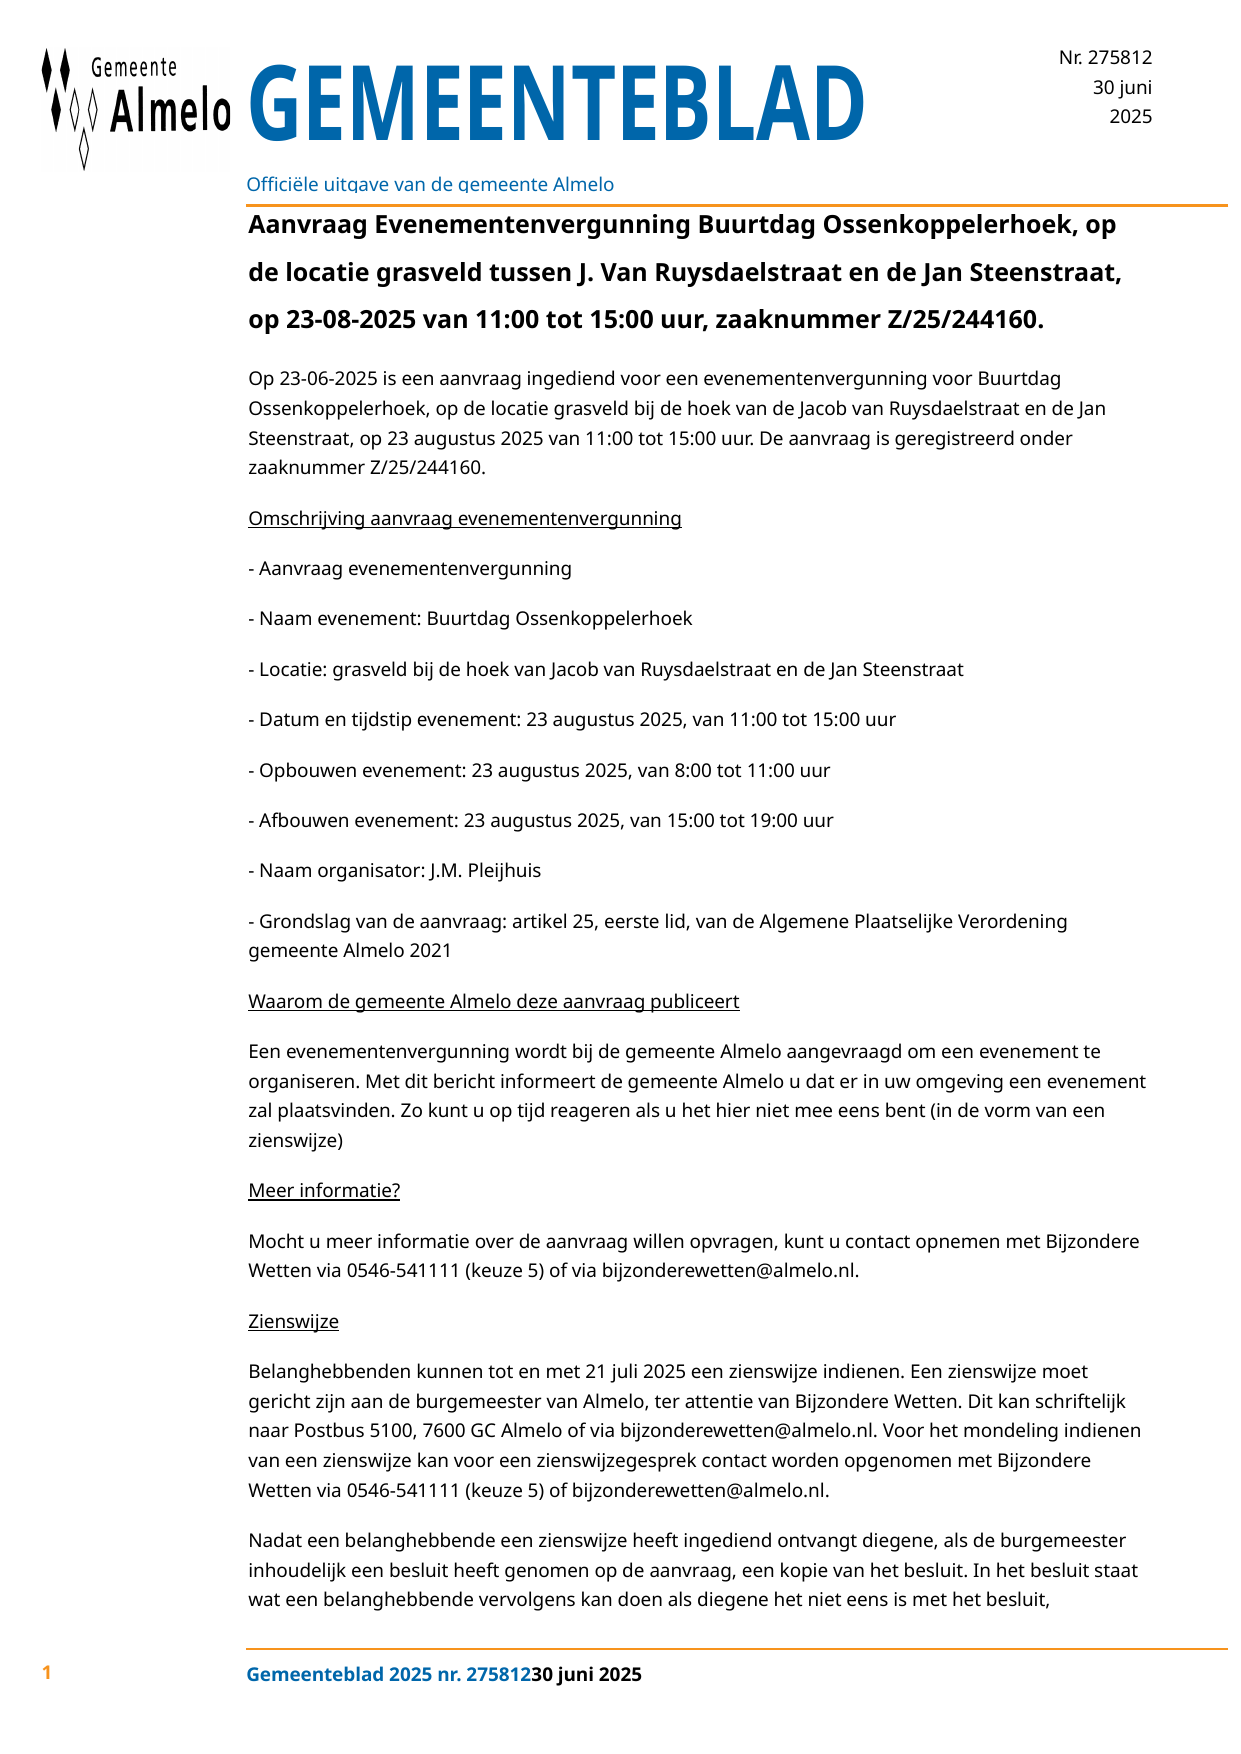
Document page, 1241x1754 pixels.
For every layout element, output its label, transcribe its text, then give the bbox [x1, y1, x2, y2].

text Omschrijving aanvraag evenementenvergunning [248, 505, 1152, 530]
text Op 23-06-2025 is een aanvraag ingediend voor een evenementenvergunning voor Buurtdag Ossenkoppelerhoek, op de locatie grasveld bij de hoek van de Jacob van Ruysdaelstraat en de Jan Steenstraat, op 23 augustus 2025 van 11:00 tot 15:00 uur. De aanvraag is geregistreerd onder zaaknummer Z/25/244160. [248, 366, 1152, 480]
text - Naam organisator: J.M. Pleijhuis [248, 858, 1152, 883]
picture [41, 47, 231, 172]
text - Aanvraag evenementenvergunning [248, 555, 1152, 581]
text Nadat een belanghebbende een zienswijze heeft ingediend ontvangt diegene, als de burgemeester inhoudelijk een besluit heeft genomen op de aanvraag, een kopie van het besluit. In het besluit staat wat een belanghebbende vervolgens kan doen als diegene het niet eens is met het besluit, [248, 1527, 1152, 1612]
text Een evenementenvergunning wordt bij de gemeente Almelo aangevraagd om een evenement te organiseren. Met dit bericht informeert de gemeente Almelo u dat er in uw omgeving een evenement zal plaatsvinden. Zo kunt u op tijd reageren als u het hier niet mee eens bent (in de vorm van een zienswijze) [248, 1038, 1152, 1153]
text - Afbouwen evenement: 23 augustus 2025, van 15:00 tot 19:00 uur [248, 807, 1152, 833]
text - Datum en tijdstip evenement: 23 augustus 2025, van 11:00 tot 15:00 uur [248, 706, 1152, 732]
text Mocht u meer informatie over de aanvraag willen opvragen, kunt u contact opnemen met Bijzondere Wetten via 0546-541111 (keuze 5) of via bijzonderewetten@almelo.nl. [248, 1228, 1152, 1283]
text Zienswijze [248, 1308, 1152, 1334]
text Belanghebbenden kunnen tot en met 21 juli 2025 een zienswijze indienen. Een zienswijze moet gericht zijn aan de burgemeester van Almelo, ter attentie van Bijzondere Wetten. Dit kan schriftelijk naar Postbus 5100, 7600 GC Almelo of via bijzonderewetten@almelo.nl. Voor het mondeling indienen van een zienswijze kan voor een zienswijzegesprek contact worden opgenomen met Bijzondere Wetten via 0546-541111 (keuze 5) of bijzonderewetten@almelo.nl. [248, 1358, 1152, 1502]
text - Grondslag van de aanvraag: artikel 25, eerste lid, van de Algemene Plaatselijke Verordening gemeente Almelo 2021 [248, 908, 1152, 963]
text Waarom de gemeente Almelo deze aanvraag publiceert [248, 988, 1152, 1014]
text - Naam evenement: Buurtdag Ossenkoppelerhoek [248, 606, 1152, 631]
text - Locatie: grasveld bij de hoek van Jacob van Ruysdaelstraat en de Jan Steenstraat [248, 656, 1152, 682]
text Meer informatie? [248, 1178, 1152, 1203]
text Aanvraag Evenementenvergunning Buurtdag Ossenkoppelerhoek, op de locatie grasveld tussen J. Van Ruysdaelstraat en de Jan Steenstraat, op 23-08-2025 van 11:00 tot 15:00 uur, zaaknummer Z/25/244160. [248, 207, 1152, 336]
text - Opbouwen evenement: 23 augustus 2025, van 8:00 tot 11:00 uur [248, 757, 1152, 782]
